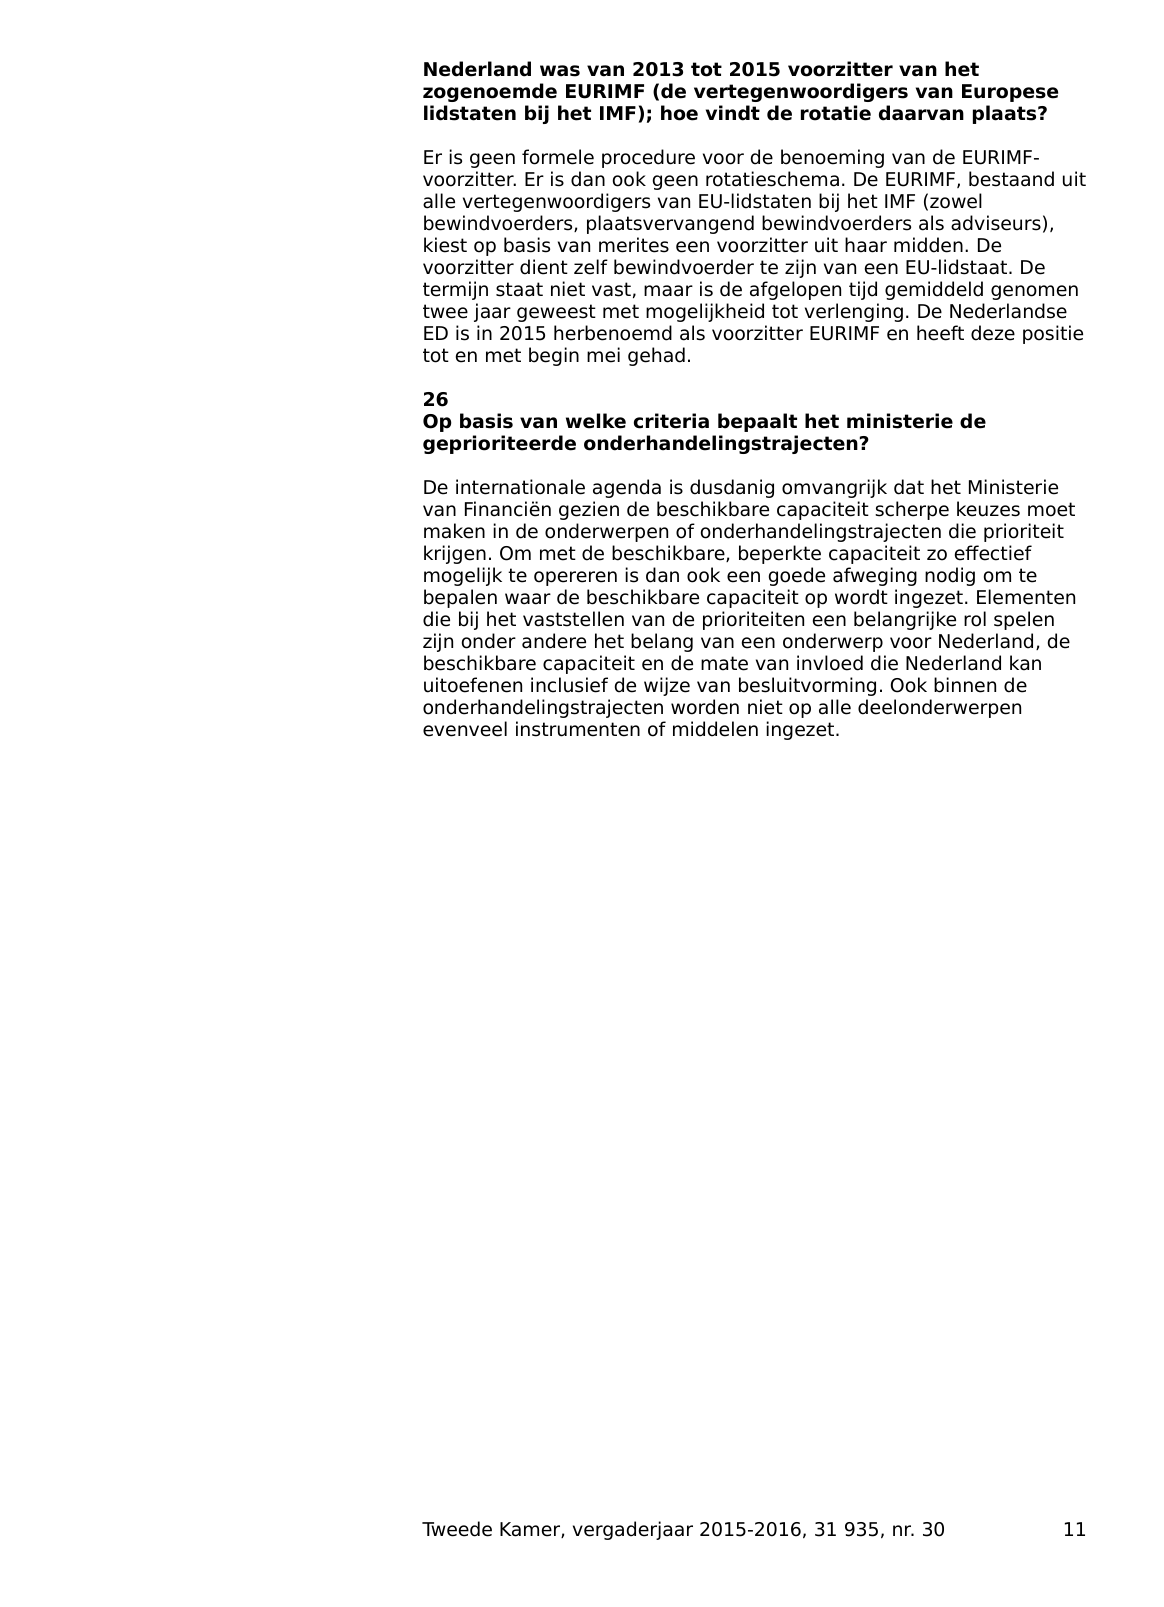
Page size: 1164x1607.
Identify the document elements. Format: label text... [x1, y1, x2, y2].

text Er is geen formele procedure voor de benoeming van de EURIMF-voorzitter. Er is dan ook geen rotatieschema. De EURIMF, bestaand uit alle vertegenwoordigers van EU-lidstaten bij het IMF (zowel bewindvoerders, plaatsvervangend bewindvoerders als adviseurs), kiest op basis van merites een voorzitter uit haar midden. De voorzitter dient zelf bewindvoerder te zijn van een EU-lidstaat. De termijn staat niet vast, maar is de afgelopen tijd gemiddeld genomen twee jaar geweest met mogelijkheid tot verlenging. De Nederlandse ED is in 2015 herbenoemd als voorzitter EURIMF en heeft deze positie tot en met begin mei gehad. [422, 147, 1087, 367]
text Nederland was van 2013 tot 2015 voorzitter van het zogenoemde EURIMF (de vertegenwoordigers van Europese lidstaten bij het IMF); hoe vindt de rotatie daarvan plaats? [422, 59, 1087, 125]
text 26 [422, 389, 1087, 411]
text De internationale agenda is dusdanig omvangrijk dat het Ministerie van Financiën gezien de beschikbare capaciteit scherpe keuzes moet maken in de onderwerpen of onderhandelingstrajecten die prioriteit krijgen. Om met de beschikbare, beperkte capaciteit zo effectief mogelijk te opereren is dan ook een goede afweging nodig om te bepalen waar de beschikbare capaciteit op wordt ingezet. Elementen die bij het vaststellen van de prioriteiten een belangrijke rol spelen zijn onder andere het belang van een onderwerp voor Nederland, de beschikbare capaciteit en de mate van invloed die Nederland kan uitoefenen inclusief de wijze van besluitvorming. Ook binnen de onderhandelingstrajecten worden niet op alle deelonderwerpen evenveel instrumenten of middelen ingezet. [422, 477, 1087, 741]
text Op basis van welke criteria bepaalt het ministerie de geprioriteerde onderhandelingstrajecten? [422, 411, 1087, 455]
